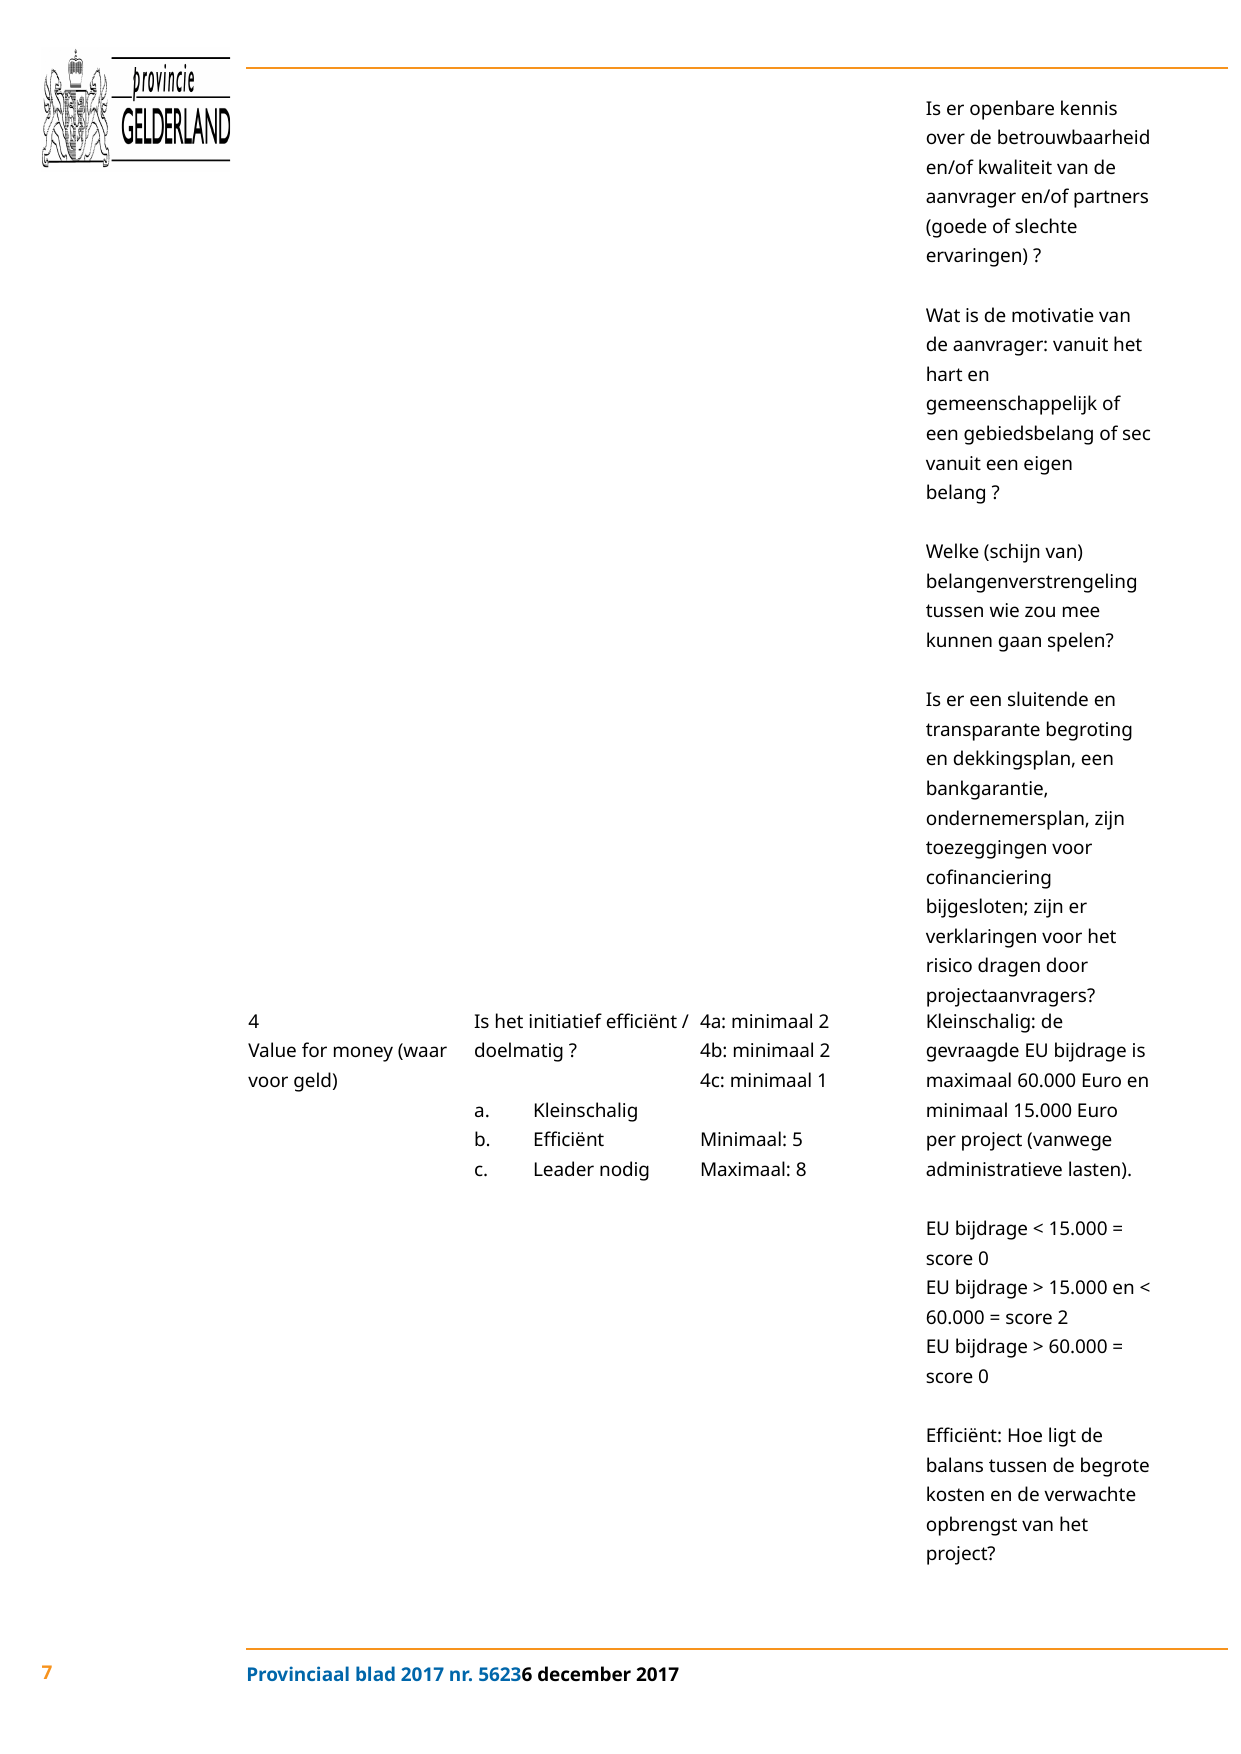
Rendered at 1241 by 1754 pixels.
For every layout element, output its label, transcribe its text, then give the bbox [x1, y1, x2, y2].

table_cell Is het initiatief efficiënt / doelmatig ? Kleinschalig Efficiënt Leader nodig [474, 1008, 700, 1596]
table_cell [700, 95, 926, 1008]
table_cell Kleinschalig: de gevraagde EU bijdrage is maximaal 60.000 Euro en minimaal 15.000 Euro per project (vanwege administratieve lasten). EU bijdrage < 15.000 = score 0 EU bijdrage > 15.000 en < 60.000 = score 2 EU bijdrage > 60.000 = score 0 Efficiënt: Hoe ligt de balans tussen de begrote kosten en de verwachte opbrengst van het project? [926, 1008, 1152, 1596]
picture [41, 47, 231, 172]
table_cell Is er openbare kennis over de betrouwbaarheid en/of kwaliteit van de aanvrager en/of partners (goede of slechte ervaringen) ? Wat is de motivatie van de aanvrager: vanuit het hart en gemeenschappelijk of een gebiedsbelang of sec vanuit een eigen belang ? Welke (schijn van) belangenverstrengeling tussen wie zou mee kunnen gaan spelen? Is er een sluitende en transparante begroting en dekkingsplan, een bankgarantie, ondernemersplan, zijn toezeggingen voor cofinanciering bijgesloten; zijn er verklaringen voor het risico dragen door projectaanvragers? [926, 95, 1152, 1008]
table_cell [248, 95, 474, 1008]
table_cell 4a: minimaal 2 4b: minimaal 2 4c: minimaal 1 Minimaal: 5 Maximaal: 8 [700, 1008, 926, 1596]
table_cell 4 Value for money (waar voor geld) [248, 1008, 474, 1596]
table_cell [474, 95, 700, 1008]
